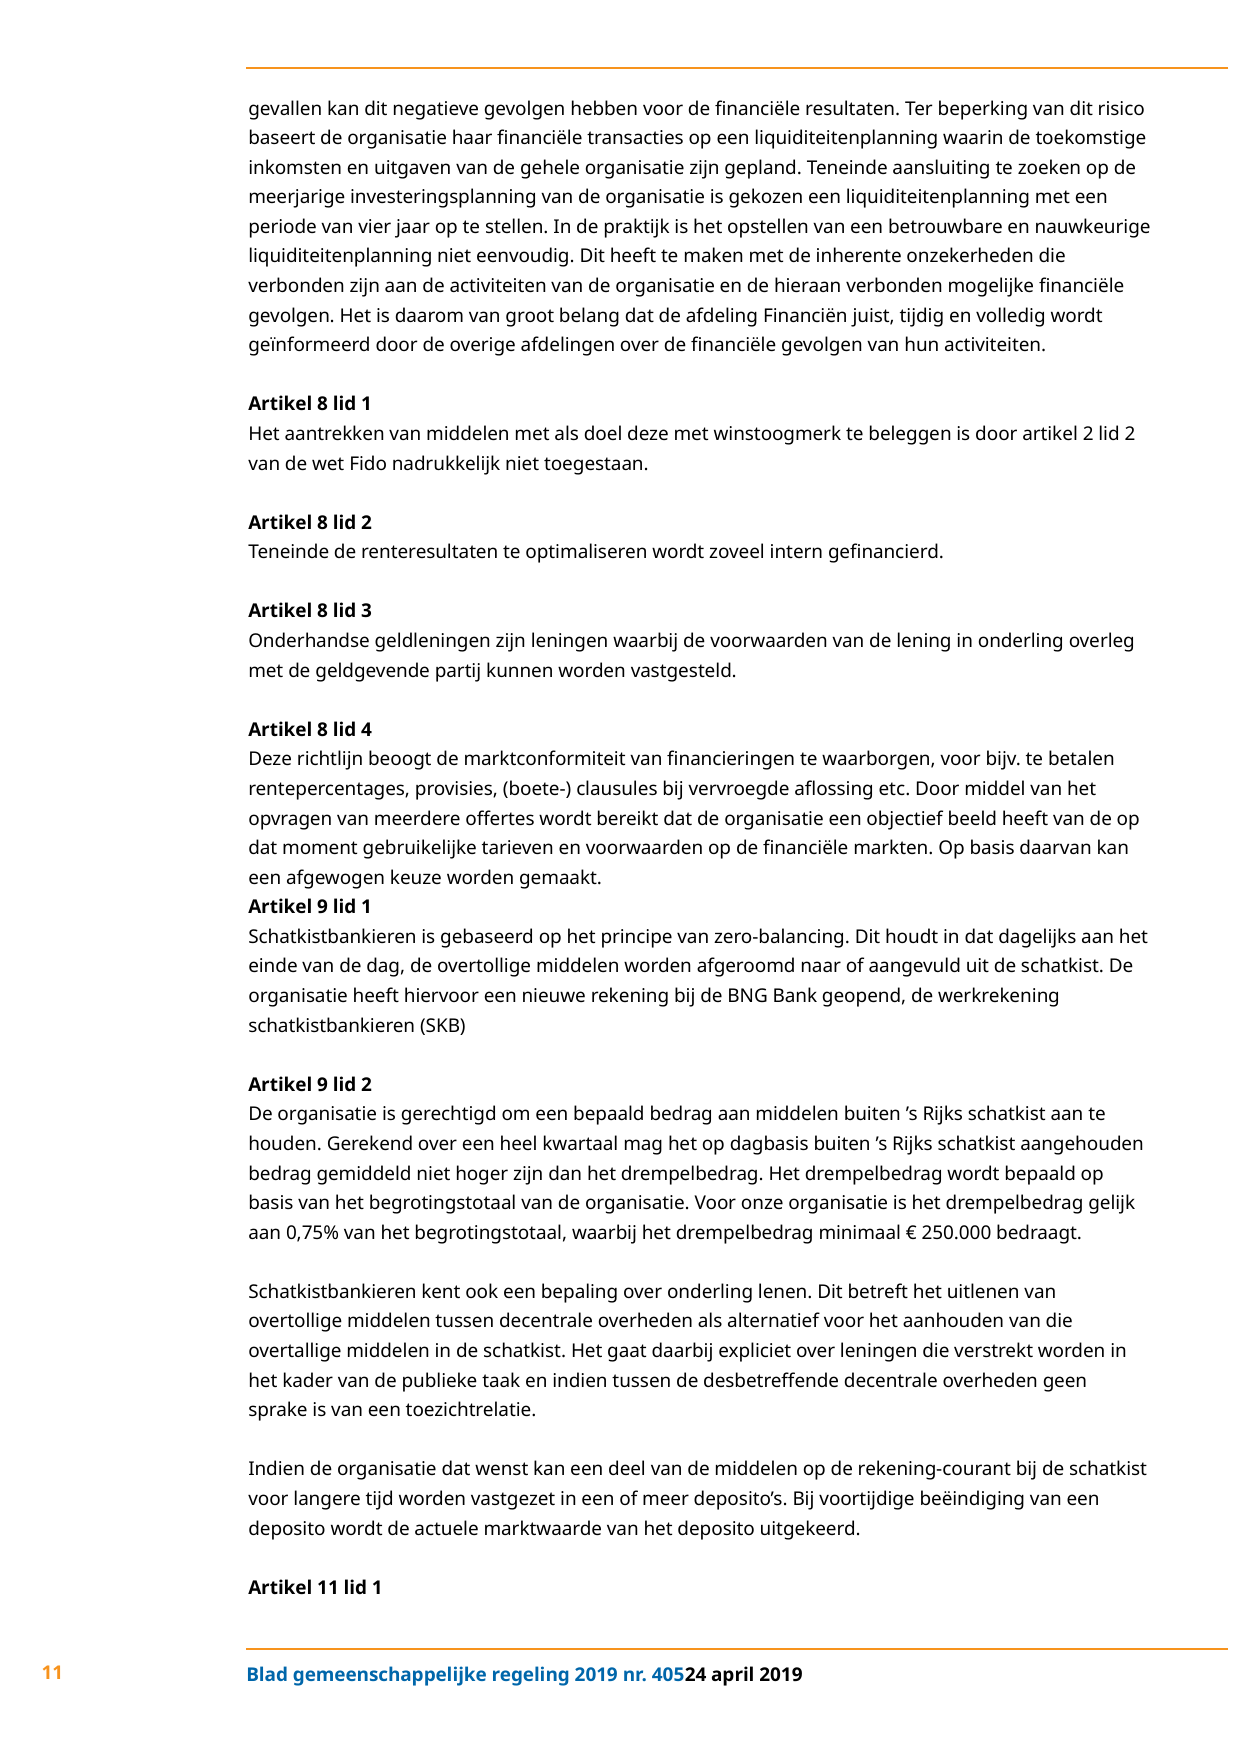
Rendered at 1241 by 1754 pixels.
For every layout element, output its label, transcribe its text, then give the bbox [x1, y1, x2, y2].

text Het aantrekken van middelen met als doel deze met winstoogmerk te beleggen is door artikel 2 lid 2 van de wet Fido nadrukkelijk niet toegestaan. [248, 420, 1152, 476]
text gevallen kan dit negatieve gevolgen hebben voor de financiële resultaten. Ter beperking van dit risico baseert de organisatie haar financiële transacties op een liquiditeitenplanning waarin de toekomstige inkomsten en uitgaven van de gehele organisatie zijn gepland. Teneinde aansluiting te zoeken op de meerjarige investeringsplanning van de organisatie is gekozen een liquiditeitenplanning met een periode van vier jaar op te stellen. In de praktijk is het opstellen van een betrouwbare en nauwkeurige liquiditeitenplanning niet eenvoudig. Dit heeft te maken met de inherente onzekerheden die verbonden zijn aan de activiteiten van de organisatie en de hieraan verbonden mogelijke financiële gevolgen. Het is daarom van groot belang dat de afdeling Financiën juist, tijdig en volledig wordt geïnformeerd door de overige afdelingen over de financiële gevolgen van hun activiteiten. [248, 95, 1152, 357]
picture [41, 47, 231, 172]
text Artikel 8 lid 3 [248, 598, 1152, 623]
text Artikel 8 lid 1 [248, 391, 1152, 416]
text Schatkistbankieren kent ook een bepaling over onderling lenen. Dit betreft het uitlenen van overtollige middelen tussen decentrale overheden als alternatief voor het aanhouden van die overtallige middelen in de schatkist. Het gaat daarbij expliciet over leningen die verstrekt worden in het kader van de publieke taak en indien tussen de desbetreffende decentrale overheden geen sprake is van een toezichtrelatie. [248, 1278, 1152, 1422]
text Indien de organisatie dat wenst kan een deel van de middelen op de rekening-courant bij de schatkist voor langere tijd worden vastgezet in een of meer deposito’s. Bij voortijdige beëindiging van een deposito wordt de actuele marktwaarde van het deposito uitgekeerd. [248, 1456, 1152, 1541]
text Artikel 8 lid 4 [248, 716, 1152, 742]
text De organisatie is gerechtigd om een bepaald bedrag aan middelen buiten ’s Rijks schatkist aan te houden. Gerekend over een heel kwartaal mag het op dagbasis buiten ’s Rijks schatkist aangehouden bedrag gemiddeld niet hoger zijn dan het drempelbedrag. Het drempelbedrag wordt bepaald op basis van het begrotingstotaal van de organisatie. Voor onze organisatie is het drempelbedrag gelijk aan 0,75% van het begrotingstotaal, waarbij het drempelbedrag minimaal € 250.000 bedraagt. [248, 1101, 1152, 1245]
text Artikel 11 lid 1 [248, 1574, 1152, 1600]
text Artikel 9 lid 2 [248, 1071, 1152, 1097]
text Teneinde de renteresultaten te optimaliseren wordt zoveel intern gefinancierd. [248, 538, 1152, 564]
text Artikel 8 lid 2 [248, 509, 1152, 535]
text Onderhandse geldleningen zijn leningen waarbij de voorwaarden van de lening in onderling overleg met de geldgevende partij kunnen worden vastgesteld. [248, 627, 1152, 683]
text Schatkistbankieren is gebaseerd op het principe van zero-balancing. Dit houdt in dat dagelijks aan het einde van de dag, de overtollige middelen worden afgeroomd naar of aangevuld uit de schatkist. De organisatie heeft hiervoor een nieuwe rekening bij de BNG Bank geopend, de werkrekening schatkistbankieren (SKB) [248, 923, 1152, 1038]
text Deze richtlijn beoogt de marktconformiteit van financieringen te waarborgen, voor bijv. te betalen rentepercentages, provisies, (boete-) clausules bij vervroegde aflossing etc. Door middel van het opvragen van meerdere offertes wordt bereikt dat de organisatie een objectief beeld heeft van de op dat moment gebruikelijke tarieven en voorwaarden op de financiële markten. Op basis daarvan kan een afgewogen keuze worden gemaakt. [248, 746, 1152, 890]
text Artikel 9 lid 1 [248, 893, 1152, 919]
